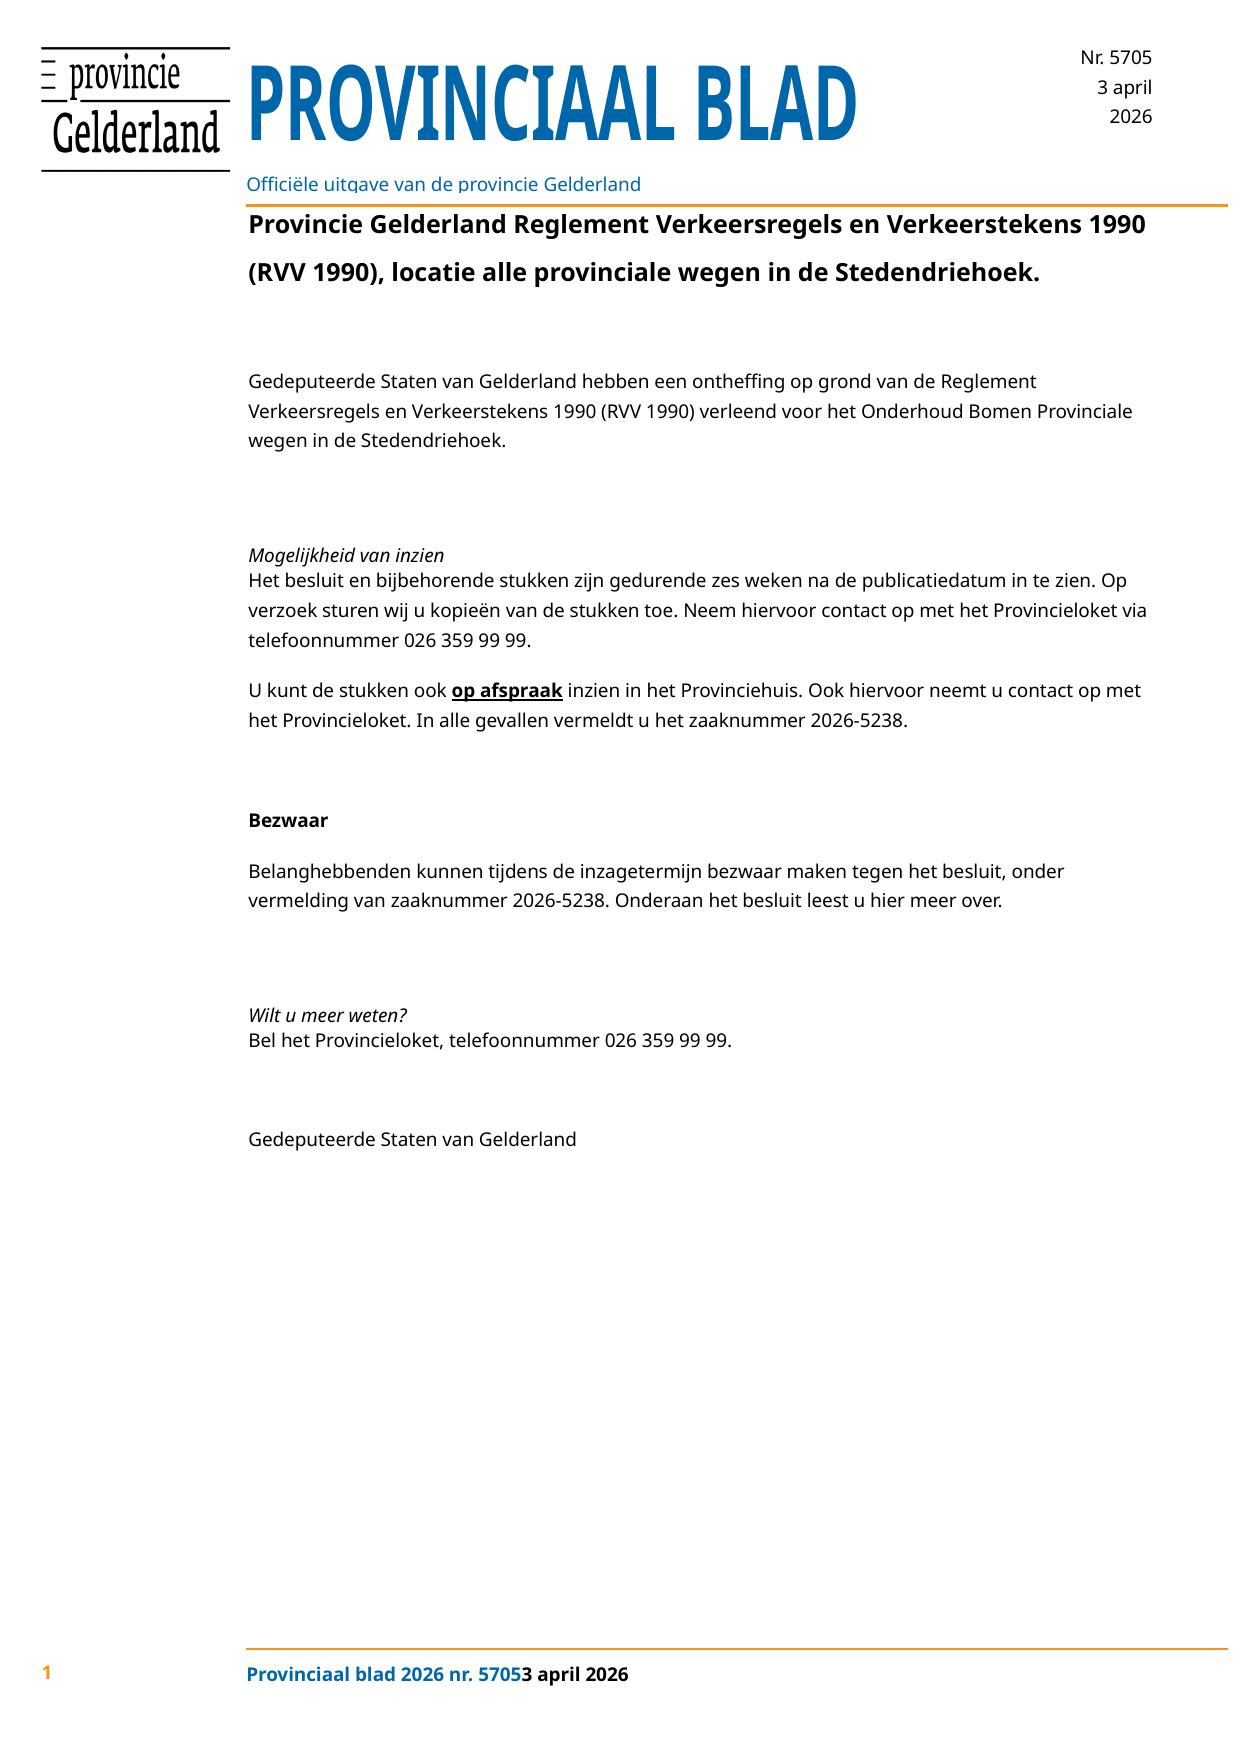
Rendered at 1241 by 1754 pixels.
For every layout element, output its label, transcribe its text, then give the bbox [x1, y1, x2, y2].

text Gedeputeerde Staten van Gelderland [248, 1126, 1152, 1152]
text Bezwaar [248, 808, 1152, 833]
text Mogelijkheid van inzien [248, 542, 1152, 568]
text Belanghebbenden kunnen tijdens de inzagetermijn bezwaar maken tegen het besluit, onder vermelding van zaaknummer 2026-5238. Onderaan het besluit leest u hier meer over. [248, 858, 1152, 913]
text Gedeputeerde Staten van Gelderland hebben een ontheffing op grond van de Reglement Verkeersregels en Verkeerstekens 1990 (RVV 1990) verleend voor het Onderhoud Bomen Provinciale wegen in de Stedendriehoek. [248, 368, 1152, 453]
text Wilt u meer weten? [248, 1002, 1152, 1028]
text U kunt de stukken ook op afspraak inzien in het Provinciehuis. Ook hiervoor neemt u contact op met het Provincieloket. In alle gevallen vermeldt u het zaaknummer 2026-5238. [248, 677, 1152, 732]
text Het besluit en bijbehorende stukken zijn gedurende zes weken na de publicatiedatum in te zien. Op verzoek sturen wij u kopieën van de stukken toe. Neem hiervoor contact op met het Provincieloket via telefoonnummer 026 359 99 99. [248, 568, 1152, 652]
picture [41, 47, 231, 172]
text Bel het Provincieloket, telefoonnummer 026 359 99 99. [248, 1028, 1152, 1053]
text Provincie Gelderland Reglement Verkeersregels en Verkeerstekens 1990 (RVV 1990), locatie alle provinciale wegen in de Stedendriehoek. [248, 207, 1152, 288]
